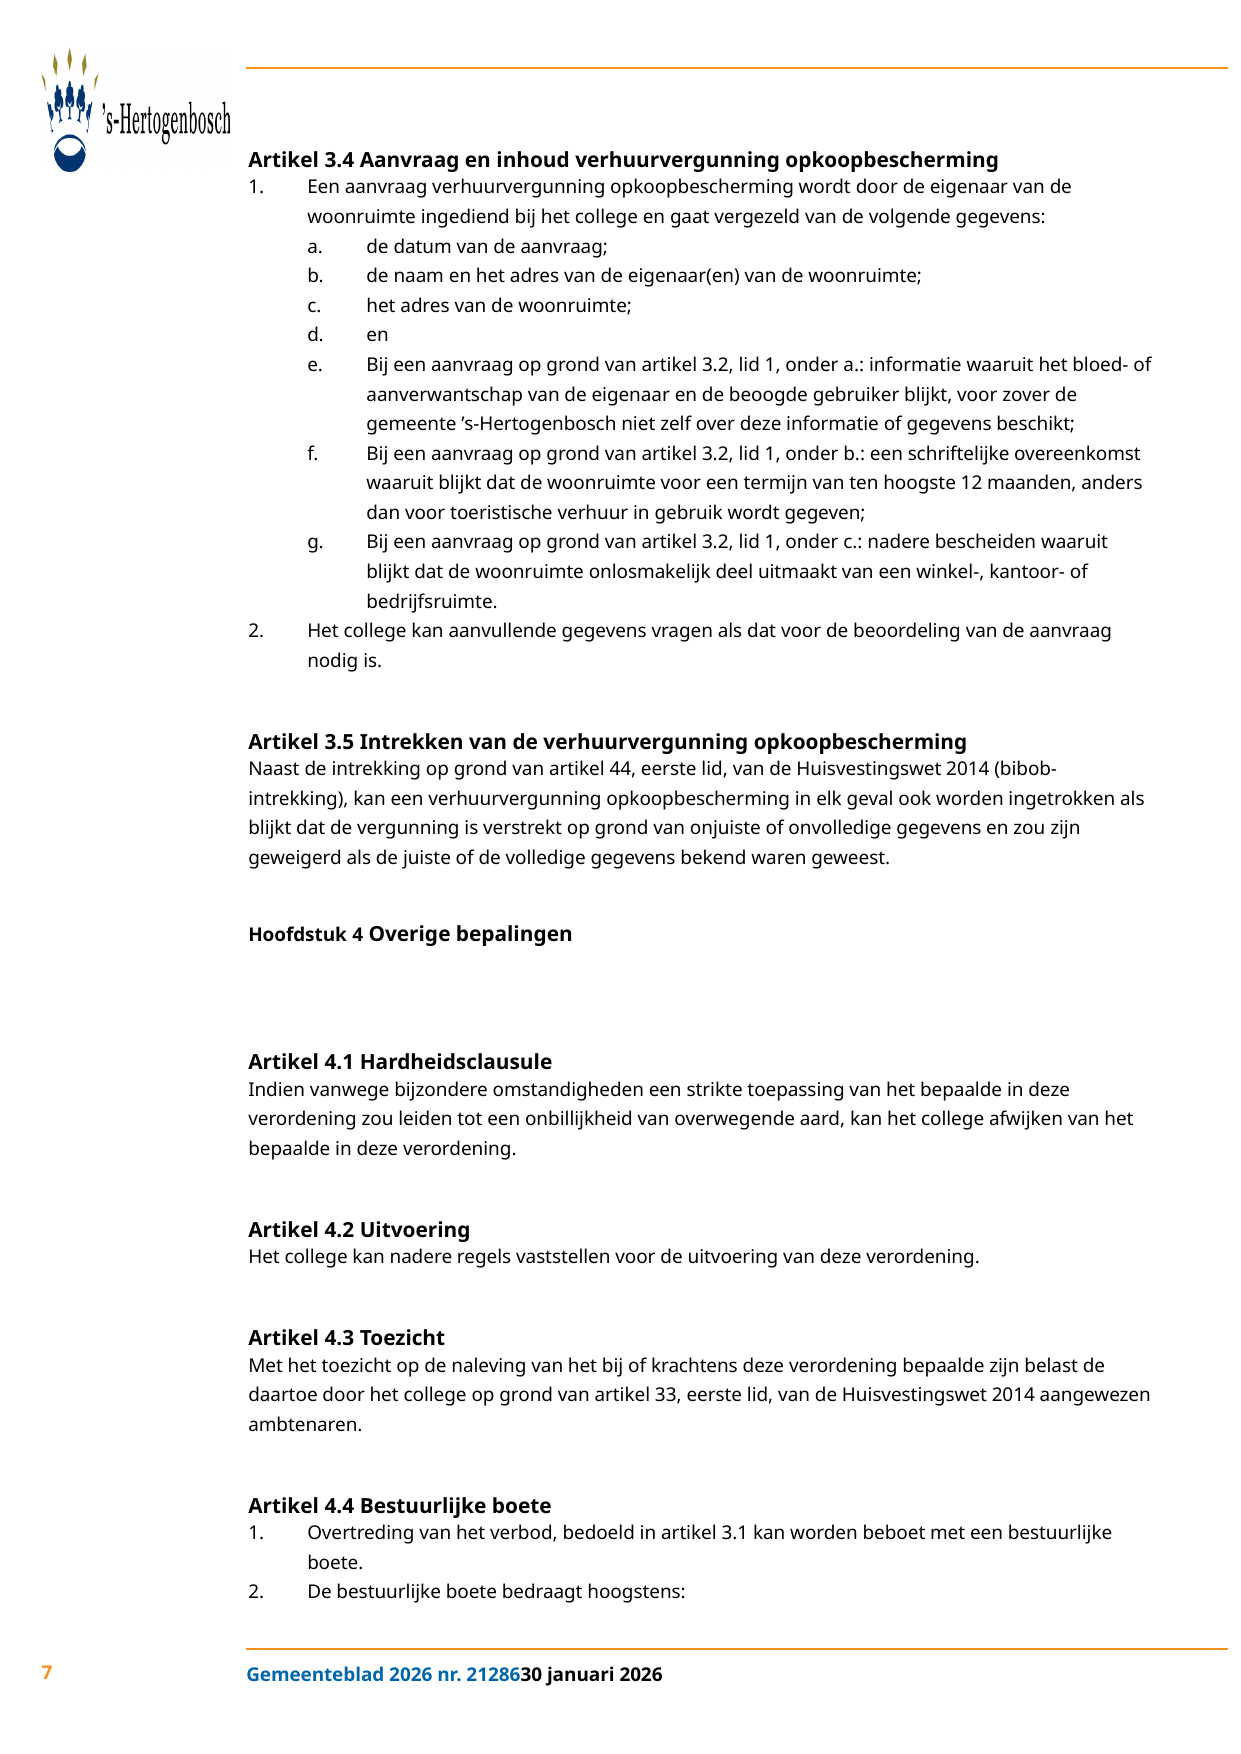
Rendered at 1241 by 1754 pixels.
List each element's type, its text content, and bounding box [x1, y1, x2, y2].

list de datum van de aanvraag; [307, 233, 1152, 258]
text Met het toezicht op de naleving van het bij of krachtens deze verordening bepaalde zijn belast de daartoe door het college op grond van artikel 33, eerste lid, van de Huisvestingswet 2014 aangewezen ambtenaren. [248, 1352, 1152, 1437]
text Artikel 3.5 Intrekken van de verhuurvergunning opkoopbescherming [248, 727, 1152, 755]
text Indien vanwege bijzondere omstandigheden een strikte toepassing van het bepaalde in deze verordening zou leiden tot een onbillijkheid van overwegende aard, kan het college afwijken van het bepaalde in deze verordening. [248, 1076, 1152, 1161]
list Een aanvraag verhuurvergunning opkoopbescherming wordt door de eigenaar van de woonruimte ingediend bij het college en gaat vergezeld van de volgende gegevens: [248, 174, 1152, 229]
list en [307, 322, 1152, 347]
text Artikel 4.3 Toezicht [248, 1323, 1152, 1352]
list Bij een aanvraag op grond van artikel 3.2, lid 1, onder c.: nadere bescheiden waaruit blijkt dat de woonruimte onlosmakelijk deel uitmaakt van een winkel-, kantoor- of bedrijfsruimte. [307, 529, 1152, 613]
list Bij een aanvraag op grond van artikel 3.2, lid 1, onder b.: een schriftelijke overeenkomst waaruit blijkt dat de woonruimte voor een termijn van ten hoogste 12 maanden, anders dan voor toeristische verhuur in gebruik wordt gegeven; [307, 440, 1152, 525]
list Overtreding van het verbod, bedoeld in artikel 3.1 kan worden beboet met een bestuurlijke boete. [248, 1519, 1152, 1575]
text Hoofdstuk 4 Overige bepalingen [248, 919, 1152, 948]
list Het college kan aanvullende gegevens vragen als dat voor de beoordeling van de aanvraag nodig is. [248, 617, 1152, 673]
text Artikel 4.2 Uitvoering [248, 1215, 1152, 1243]
text Naast de intrekking op grond van artikel 44, eerste lid, van de Huisvestingswet 2014 (bibob-intrekking), kan een verhuurvergunning opkoopbescherming in elk geval ook worden ingetrokken als blijkt dat de vergunning is verstrekt op grond van onjuiste of onvolledige gegevens en zou zijn geweigerd als de juiste of de volledige gegevens bekend waren geweest. [248, 755, 1152, 870]
text Artikel 3.4 Aanvraag en inhoud verhuurvergunning opkoopbescherming [248, 145, 1152, 174]
text Artikel 4.4 Bestuurlijke boete [248, 1491, 1152, 1519]
list de naam en het adres van de eigenaar(en) van de woonruimte; [307, 262, 1152, 288]
list Bij een aanvraag op grond van artikel 3.2, lid 1, onder a.: informatie waaruit het bloed- of aanverwantschap van de eigenaar en de beoogde gebruiker blijkt, voor zover de gemeente ’s-Hertogenbosch niet zelf over deze informatie of gegevens beschikt; [307, 351, 1152, 436]
list De bestuurlijke boete bedraagt hoogstens: [248, 1579, 1152, 1604]
picture [41, 47, 231, 172]
text Artikel 4.1 Hardheidsclausule [248, 1047, 1152, 1076]
text Het college kan nadere regels vaststellen voor de uitvoering van deze verordening. [248, 1243, 1152, 1269]
list het adres van de woonruimte; [307, 292, 1152, 318]
